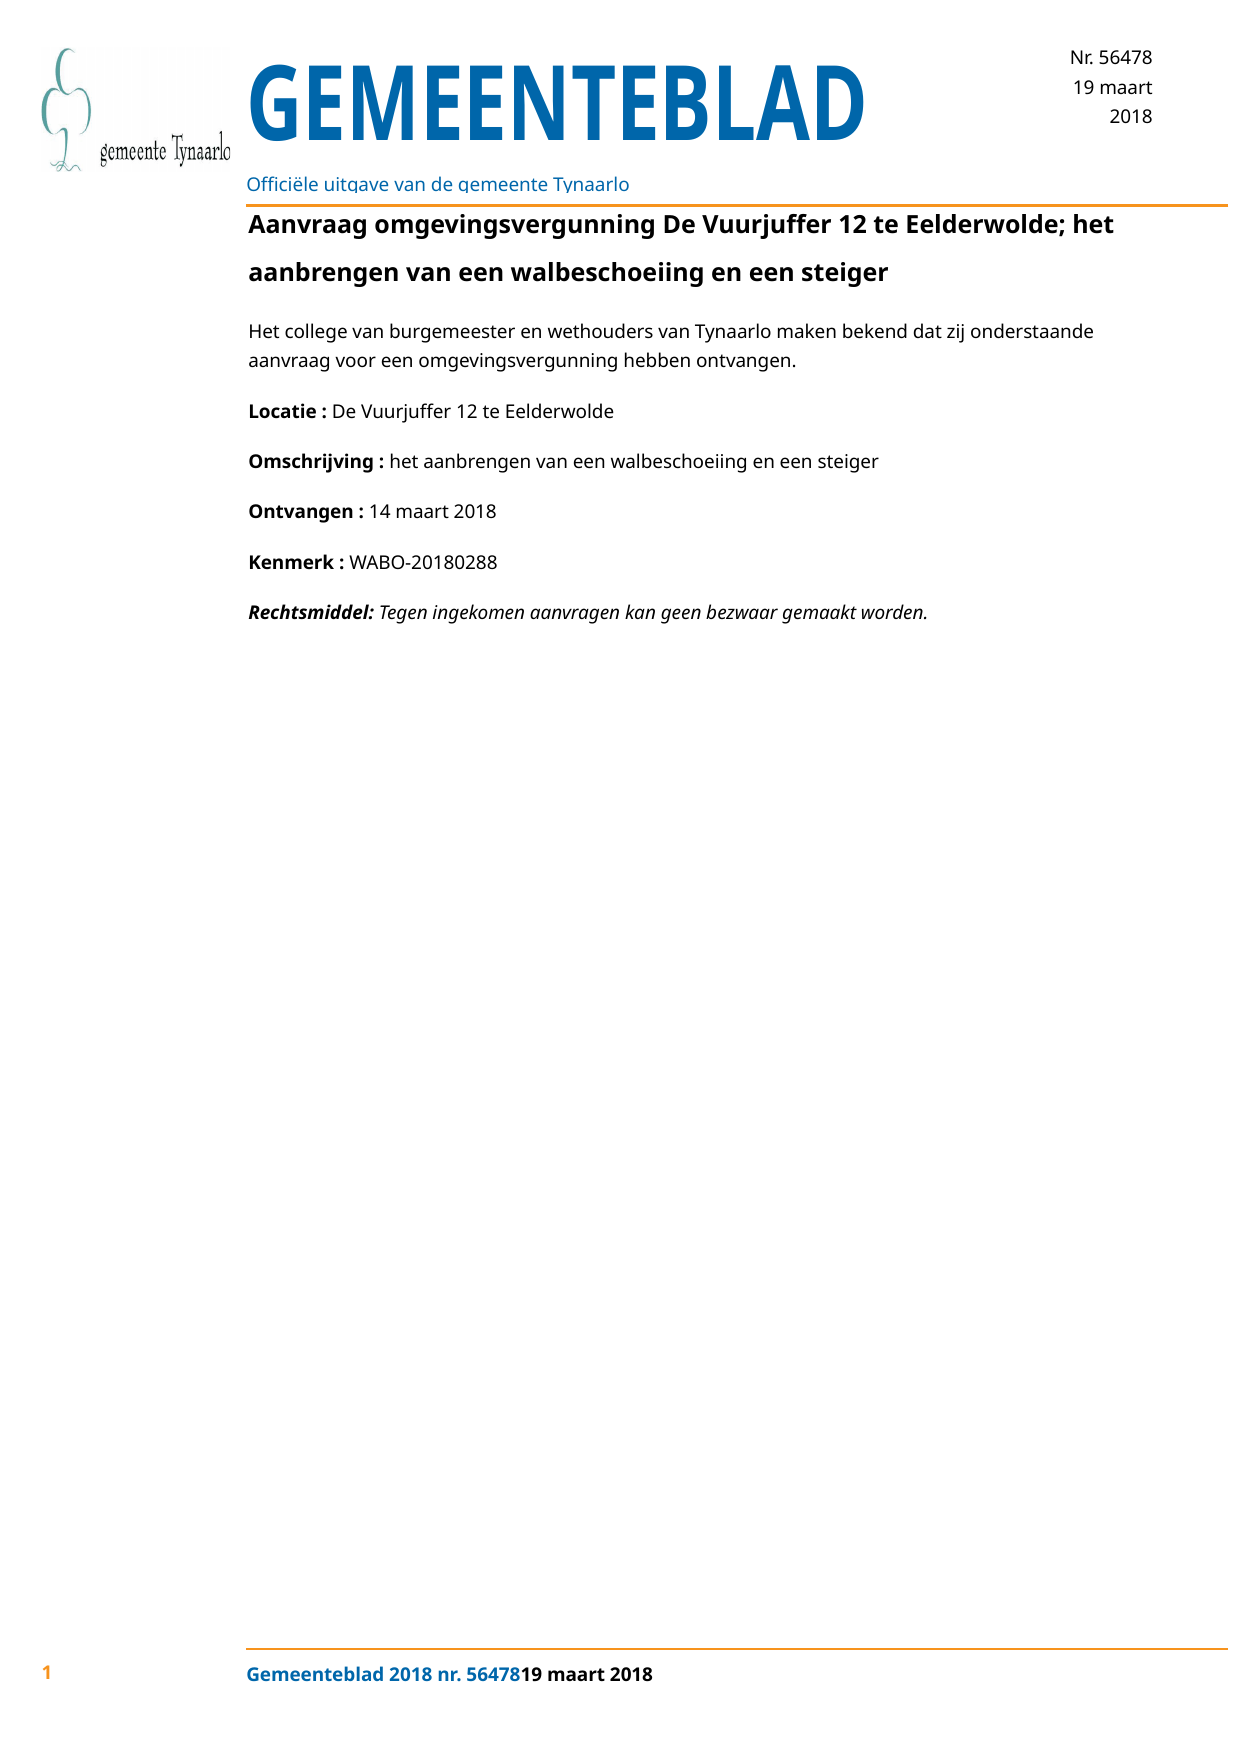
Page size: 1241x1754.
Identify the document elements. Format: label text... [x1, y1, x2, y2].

picture [41, 47, 231, 172]
text Kenmerk : WABO-20180288 [248, 549, 1152, 575]
text Locatie : De Vuurjuffer 12 te Eelderwolde [248, 398, 1152, 424]
text Rechtsmiddel: Tegen ingekomen aanvragen kan geen bezwaar gemaakt worden. [248, 599, 1152, 625]
text Aanvraag omgevingsvergunning De Vuurjuffer 12 te Eelderwolde; het aanbrengen van een walbeschoeiing en een steiger [248, 207, 1152, 288]
text Omschrijving : het aanbrengen van een walbeschoeiing en een steiger [248, 448, 1152, 474]
text Het college van burgemeester en wethouders van Tynaarlo maken bekend dat zij onderstaande aanvraag voor een omgevingsvergunning hebben ontvangen. [248, 318, 1152, 373]
text Ontvangen : 14 maart 2018 [248, 499, 1152, 524]
